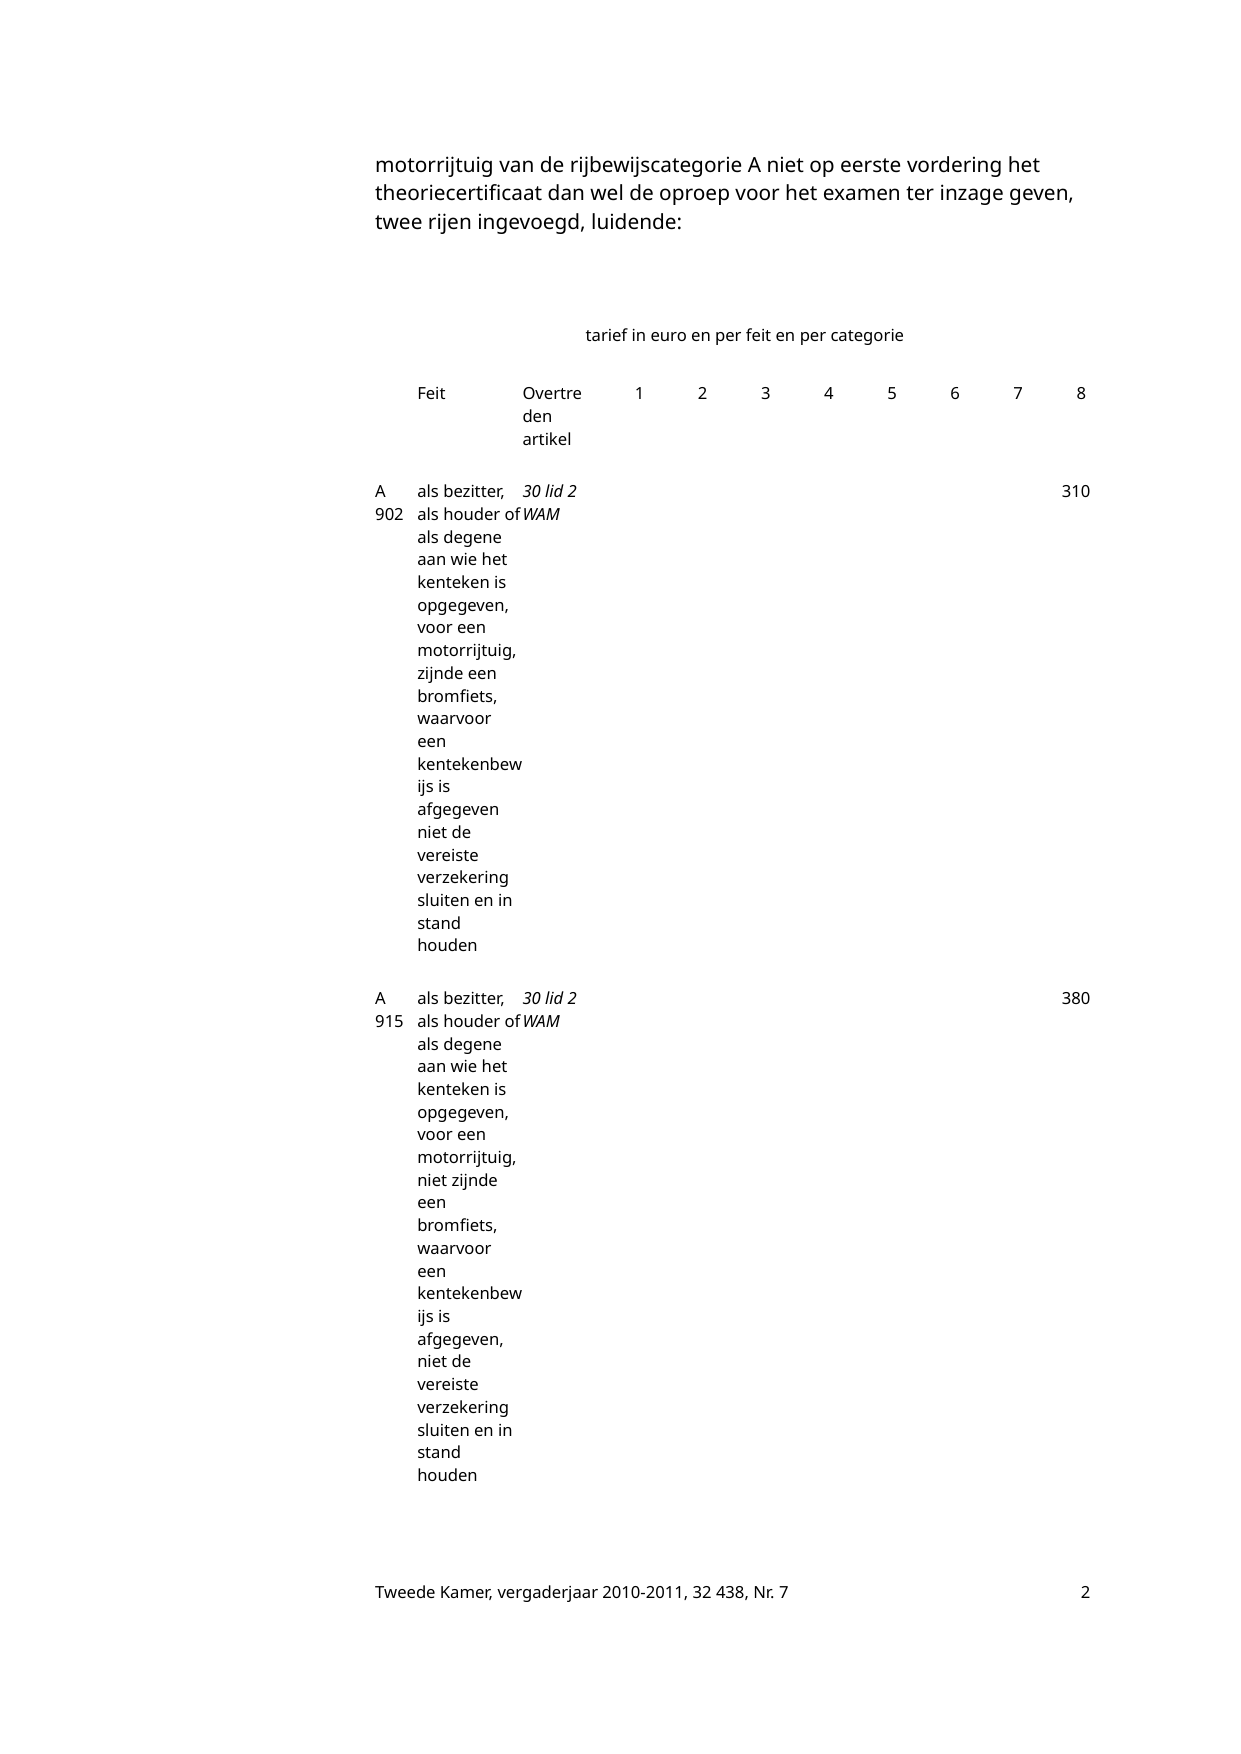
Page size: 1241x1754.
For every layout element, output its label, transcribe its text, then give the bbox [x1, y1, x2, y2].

table_cell Overtreden artikel [522, 382, 585, 480]
table_cell als bezitter, als houder of als degene aan wie het kenteken is opgegeven, voor een motorrijtuig, zijnde een bromfiets, waarvoor een kentekenbewijs is afgegeven niet de vereiste verzekering sluiten en in stand houden [417, 480, 522, 987]
table_cell [964, 480, 1027, 987]
table_cell A 915 [375, 987, 417, 1516]
table_cell 4 [775, 382, 838, 480]
table_cell [838, 987, 901, 1516]
table_cell [711, 480, 774, 987]
table_cell 310 [1027, 480, 1090, 987]
table_cell [648, 987, 711, 1516]
table_cell A 902 [375, 480, 417, 987]
table_cell Feit [417, 382, 522, 480]
table_cell 8 [1027, 382, 1090, 480]
table_cell [375, 382, 417, 480]
table_cell [838, 480, 901, 987]
table_cell [964, 987, 1027, 1516]
table_cell [648, 480, 711, 987]
table_header tarief in euro en per feit en per categorie [585, 323, 1090, 382]
text motorrijtuig van de rijbewijscategorie A niet op eerste vordering het theoriecertificaat dan wel de oproep voor het examen ter inzage geven, twee rijen ingevoegd, luidende: [375, 150, 1090, 235]
table_cell 380 [1027, 987, 1090, 1516]
table_cell [585, 987, 648, 1516]
table_cell 1 [585, 382, 648, 480]
table_cell 30 lid 2 WAM [522, 480, 585, 987]
table_header [375, 323, 417, 382]
table_cell [585, 480, 648, 987]
table_cell 3 [711, 382, 774, 480]
table_header [522, 323, 585, 382]
table_cell 7 [964, 382, 1027, 480]
table_cell [775, 987, 838, 1516]
table_cell 2 [648, 382, 711, 480]
table_cell [901, 480, 964, 987]
table_cell [711, 987, 774, 1516]
table_cell 5 [838, 382, 901, 480]
table_cell [775, 480, 838, 987]
table_cell [901, 987, 964, 1516]
table_cell 6 [901, 382, 964, 480]
table_cell als bezitter, als houder of als degene aan wie het kenteken is opgegeven, voor een motorrijtuig, niet zijnde een bromfiets, waarvoor een kentekenbewijs is afgegeven, niet de vereiste verzekering sluiten en in stand houden [417, 987, 522, 1516]
table_cell 30 lid 2 WAM [522, 987, 585, 1516]
table_header [417, 323, 522, 382]
